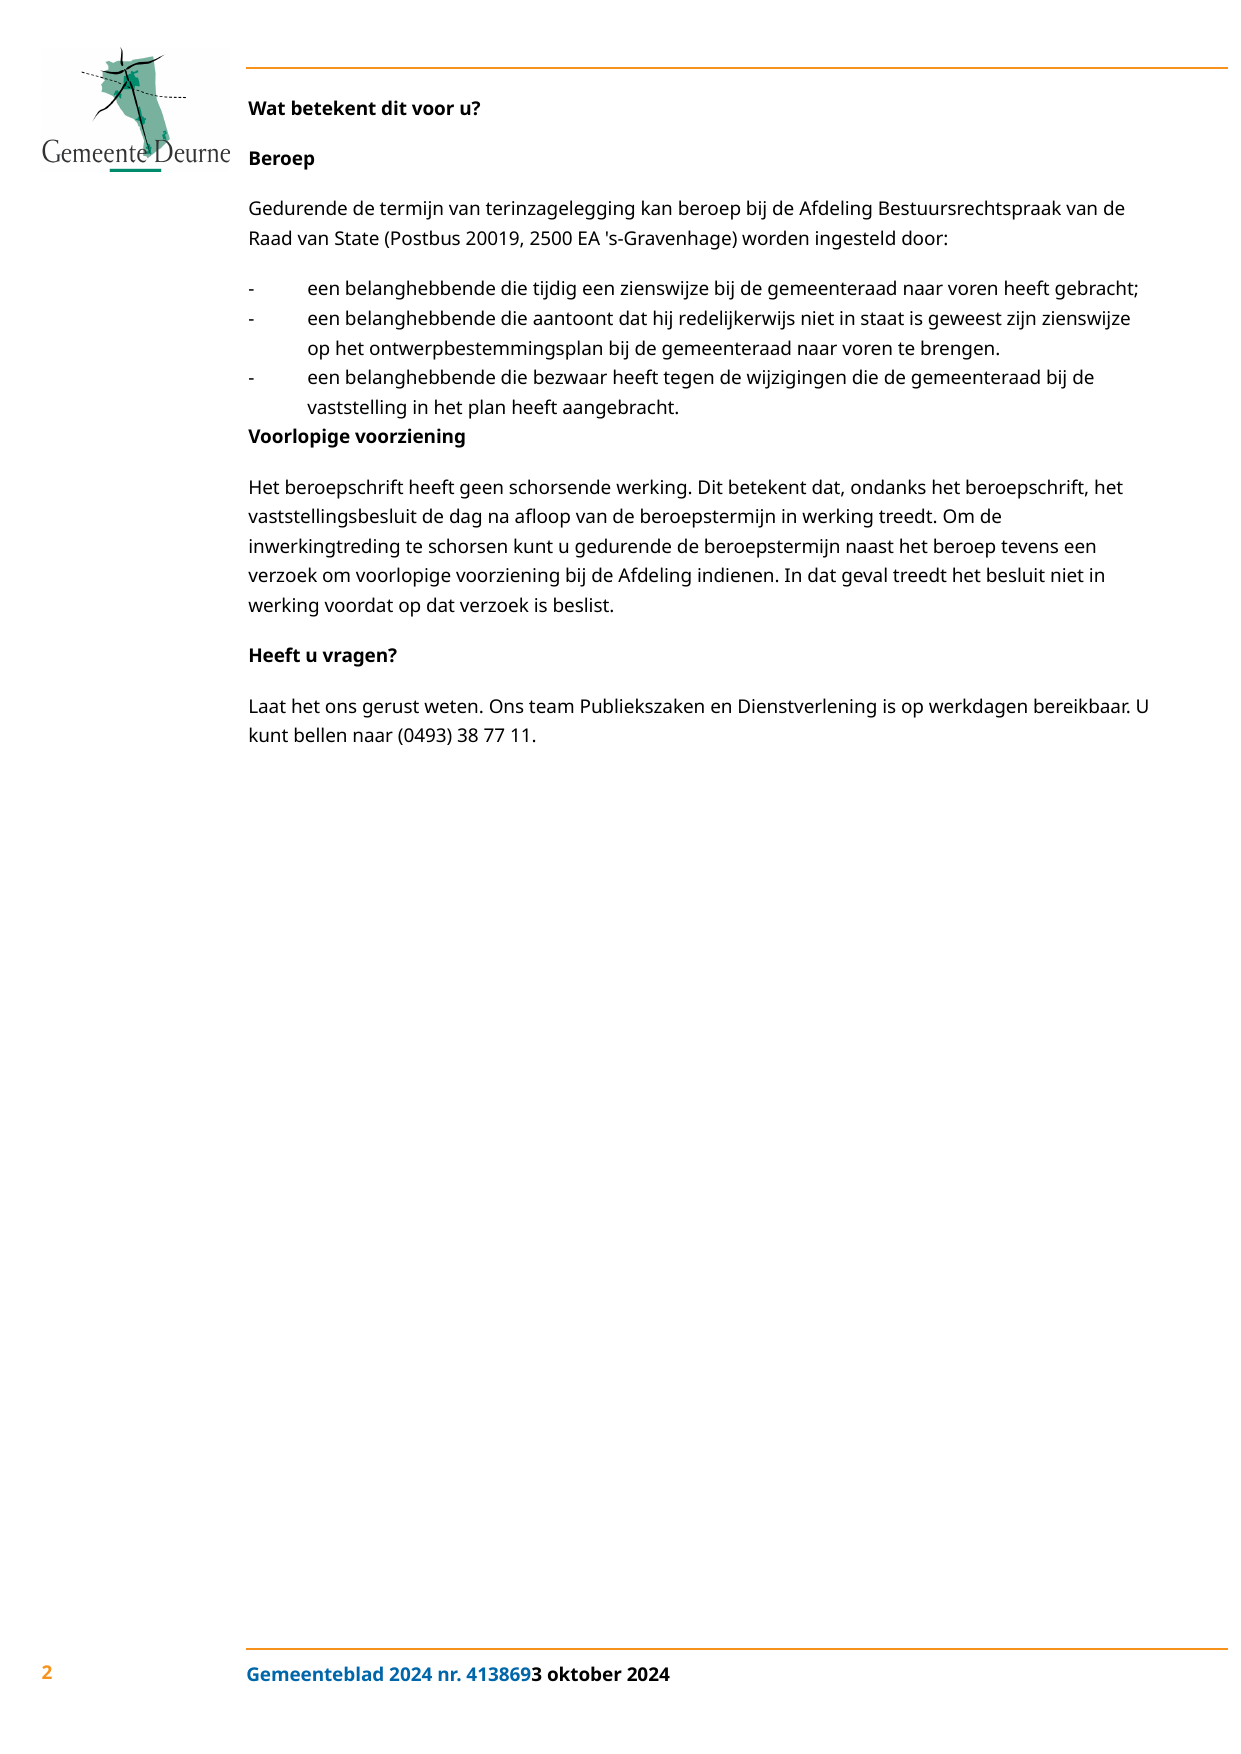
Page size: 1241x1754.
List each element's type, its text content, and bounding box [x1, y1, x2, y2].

list een belanghebbende die bezwaar heeft tegen de wijzigingen die de gemeenteraad bij de vaststelling in het plan heeft aangebracht. [248, 364, 1152, 420]
list een belanghebbende die tijdig een zienswijze bij de gemeenteraad naar voren heeft gebracht; [248, 276, 1152, 301]
picture [41, 47, 231, 172]
text Het beroepschrift heeft geen schorsende werking. Dit betekent dat, ondanks het beroepschrift, het vaststellingsbesluit de dag na afloop van de beroepstermijn in werking treedt. Om de inwerkingtreding te schorsen kunt u gedurende de beroepstermijn naast het beroep tevens een verzoek om voorlopige voorziening bij de Afdeling indienen. In dat geval treedt het besluit niet in werking voordat op dat verzoek is beslist. [248, 474, 1152, 618]
text Beroep [248, 145, 1152, 171]
list een belanghebbende die aantoont dat hij redelijkerwijs niet in staat is geweest zijn zienswijze op het ontwerpbestemmingsplan bij de gemeenteraad naar voren te brengen. [248, 305, 1152, 361]
text Wat betekent dit voor u? [248, 95, 1152, 121]
text Laat het ons gerust weten. Ons team Publiekszaken en Dienstverlening is op werkdagen bereikbaar. U kunt bellen naar (0493) 38 77 11. [248, 693, 1152, 748]
text Gedurende de termijn van terinzagelegging kan beroep bij de Afdeling Bestuursrechtspraak van de Raad van State (Postbus 20019, 2500 EA 's-Gravenhage) worden ingesteld door: [248, 196, 1152, 251]
text Voorlopige voorziening [248, 423, 1152, 449]
text Heeft u vragen? [248, 643, 1152, 668]
